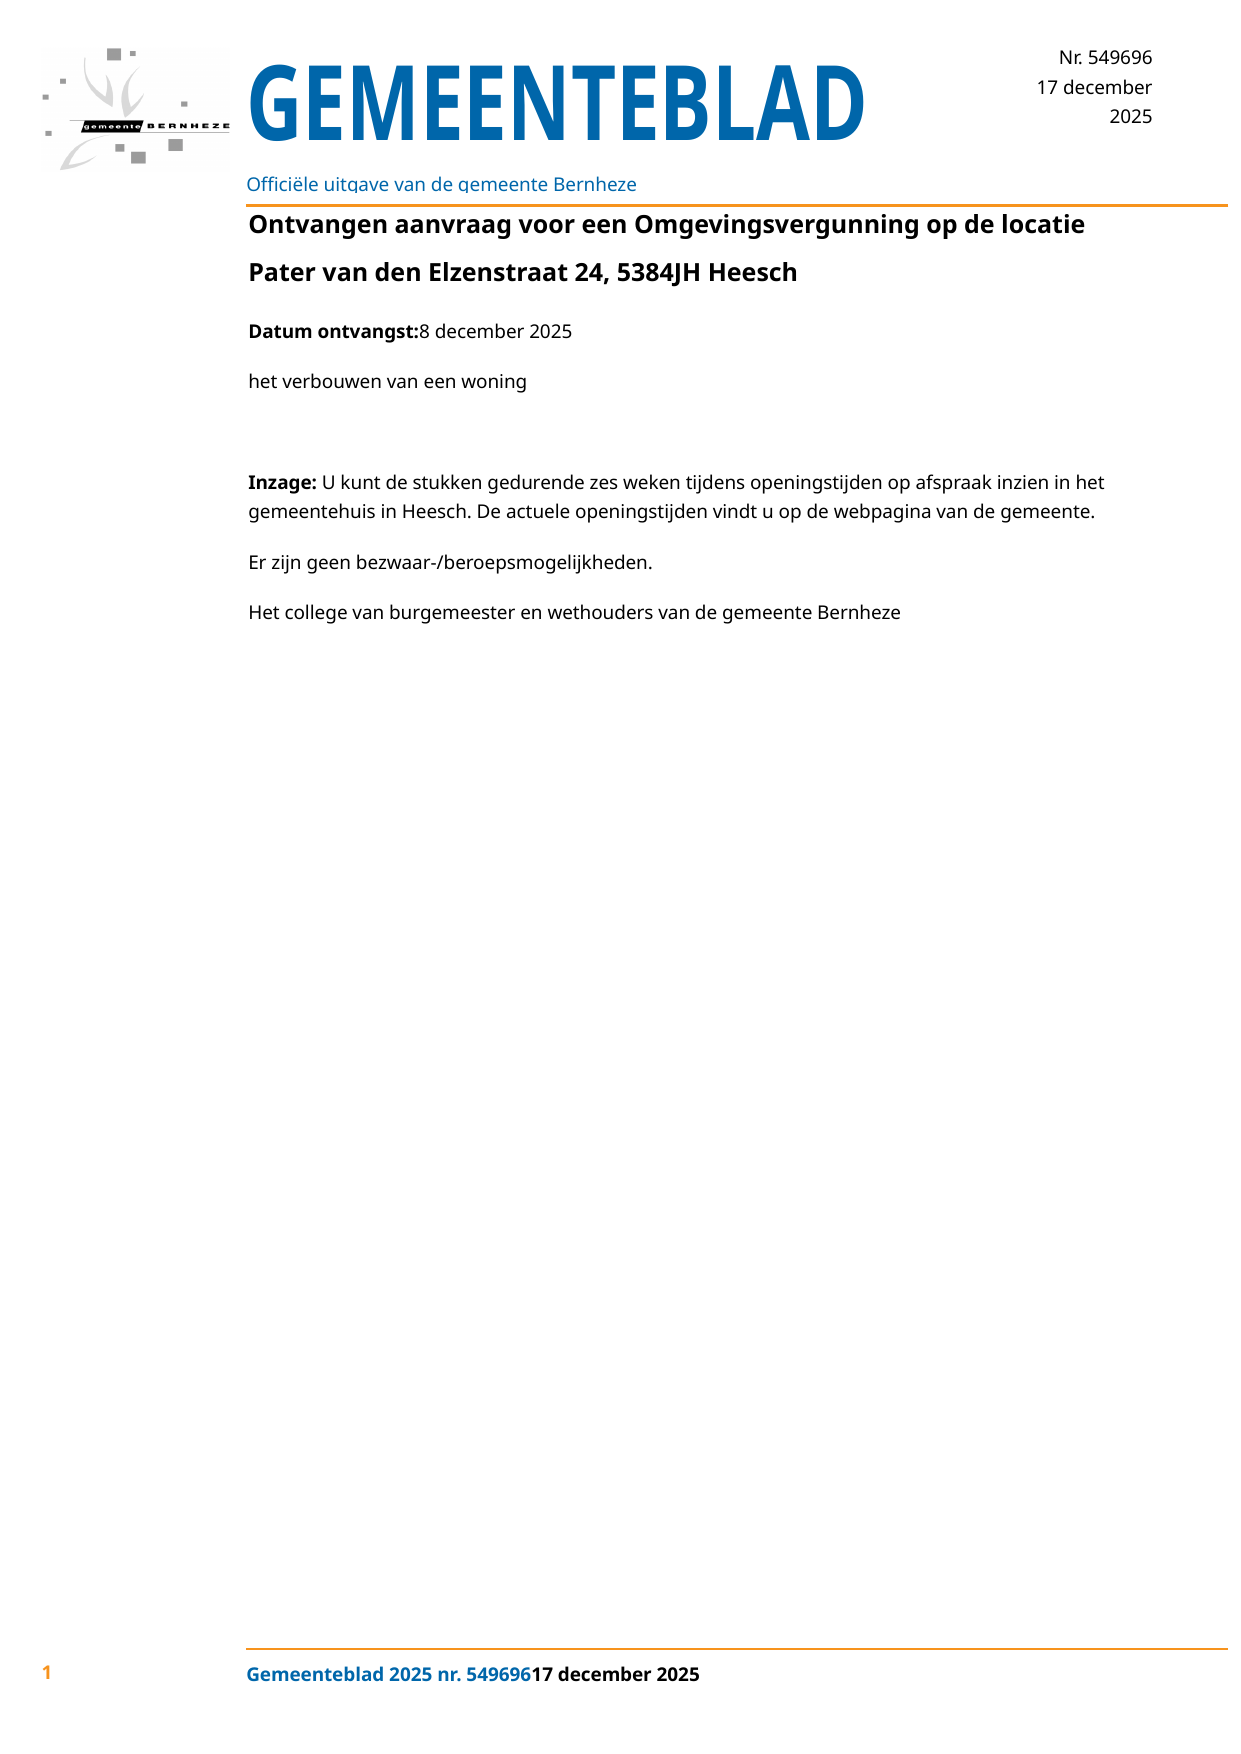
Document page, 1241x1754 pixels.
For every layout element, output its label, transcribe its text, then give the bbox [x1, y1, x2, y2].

text het verbouwen van een woning [248, 368, 1152, 394]
picture [41, 47, 231, 172]
text Datum ontvangst:8 december 2025 [248, 318, 1152, 344]
text Het college van burgemeester en wethouders van de gemeente Bernheze [248, 599, 1152, 625]
text Inzage: U kunt de stukken gedurende zes weken tijdens openingstijden op afspraak inzien in het gemeentehuis in Heesch. De actuele openingstijden vindt u op de webpagina van de gemeente. [248, 469, 1152, 524]
text Ontvangen aanvraag voor een Omgevingsvergunning op de locatie Pater van den Elzenstraat 24, 5384JH Heesch [248, 207, 1152, 288]
text Er zijn geen bezwaar-/beroepsmogelijkheden. [248, 549, 1152, 575]
